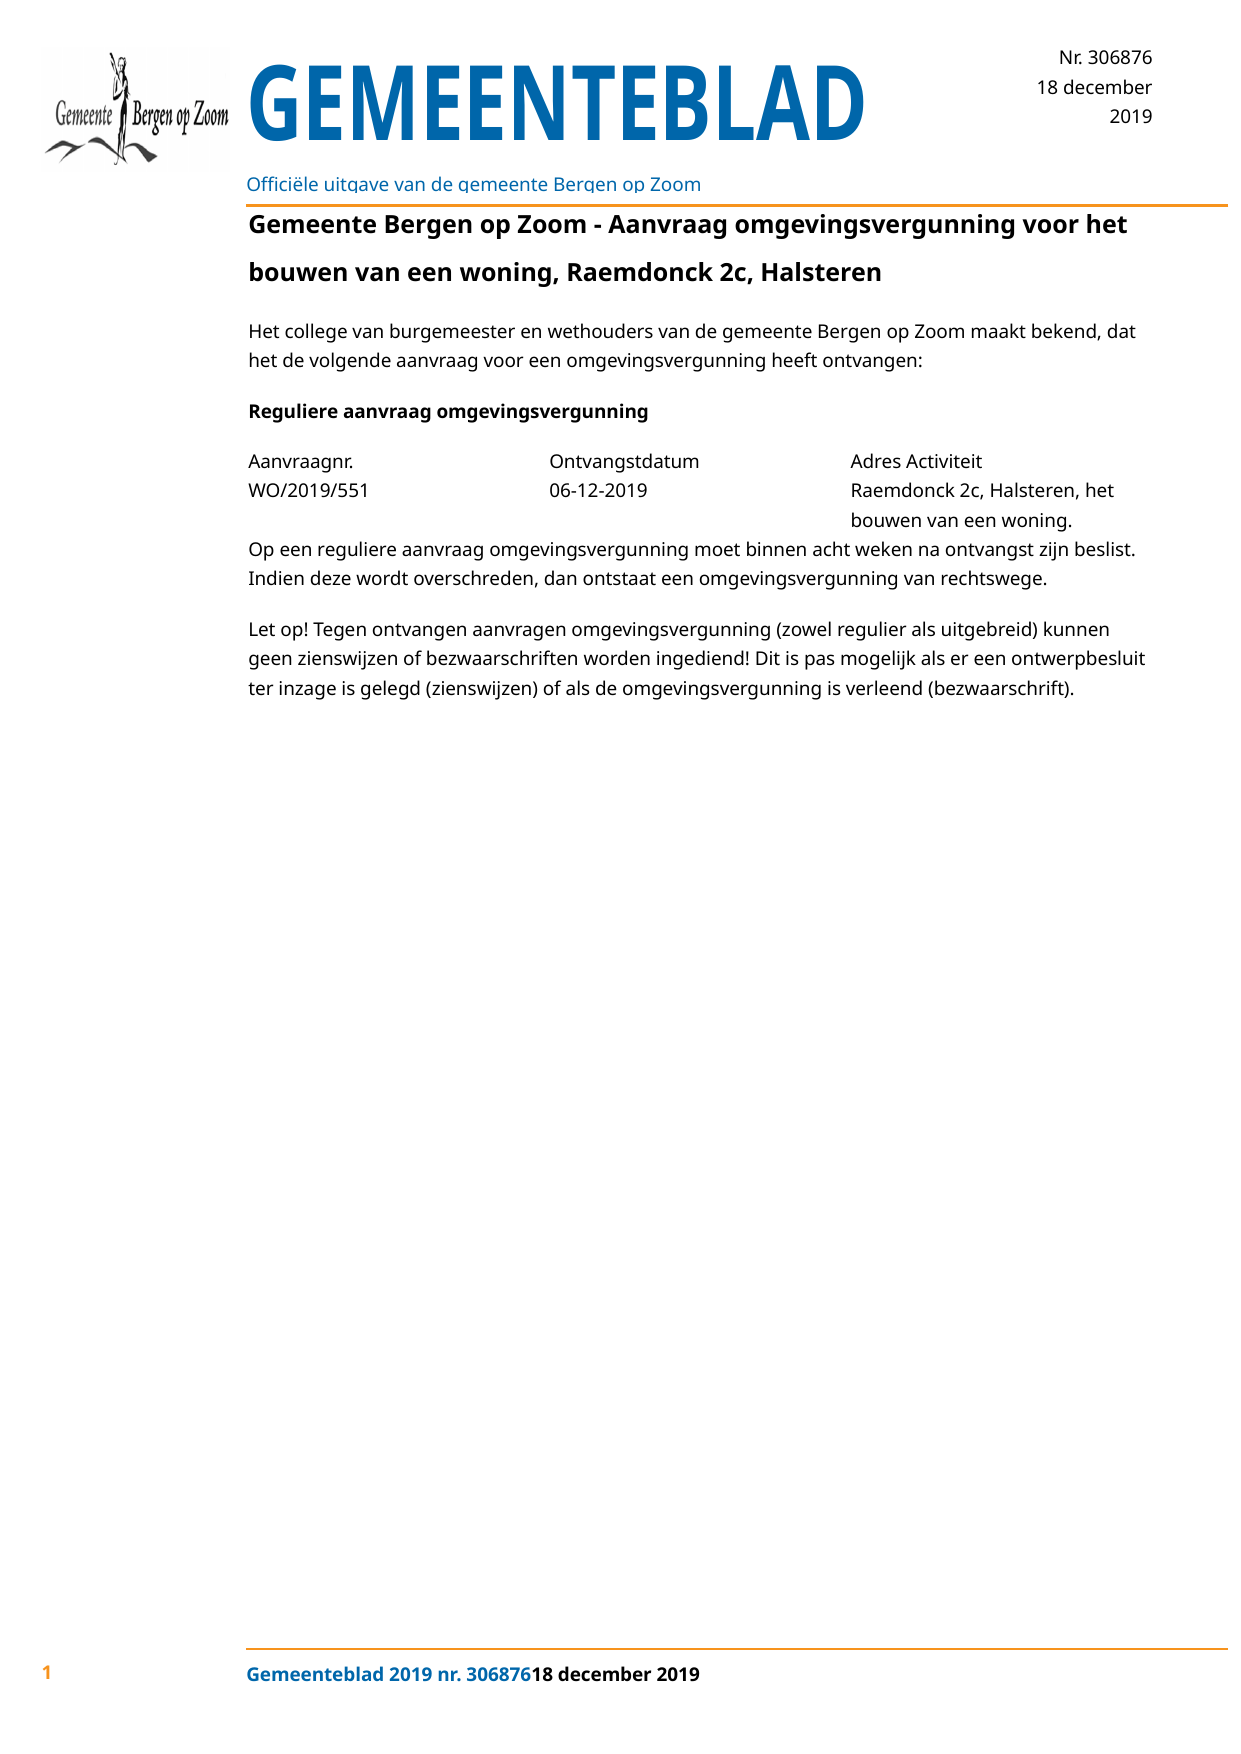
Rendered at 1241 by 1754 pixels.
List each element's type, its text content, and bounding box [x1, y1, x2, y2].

text Gemeente Bergen op Zoom - Aanvraag omgevingsvergunning voor het bouwen van een woning, Raemdonck 2c, Halsteren [248, 207, 1152, 288]
text Op een reguliere aanvraag omgevingsvergunning moet binnen acht weken na ontvangst zijn beslist. Indien deze wordt overschreden, dan ontstaat een omgevingsvergunning van rechtswege. [248, 536, 1152, 591]
table_header WO/2019/551 [248, 478, 549, 533]
picture [41, 47, 231, 172]
table_header Aanvraagnr. [248, 449, 549, 474]
text Let op! Tegen ontvangen aanvragen omgevingsvergunning (zowel regulier als uitgebreid) kunnen geen zienswijzen of bezwaarschriften worden ingediend! Dit is pas mogelijk als er een ontwerpbesluit ter inzage is gelegd (zienswijzen) of als de omgevingsvergunning is verleend (bezwaarschrift). [248, 616, 1152, 701]
table_header Raemdonck 2c, Halsteren, het bouwen van een woning. [850, 478, 1152, 533]
table_header Ontvangstdatum [549, 449, 850, 474]
table_header Adres Activiteit [850, 449, 1152, 474]
text Het college van burgemeester en wethouders van de gemeente Bergen op Zoom maakt bekend, dat het de volgende aanvraag voor een omgevingsvergunning heeft ontvangen: [248, 318, 1152, 373]
table_header 06-12-2019 [549, 478, 850, 533]
text Reguliere aanvraag omgevingsvergunning [248, 398, 1152, 424]
